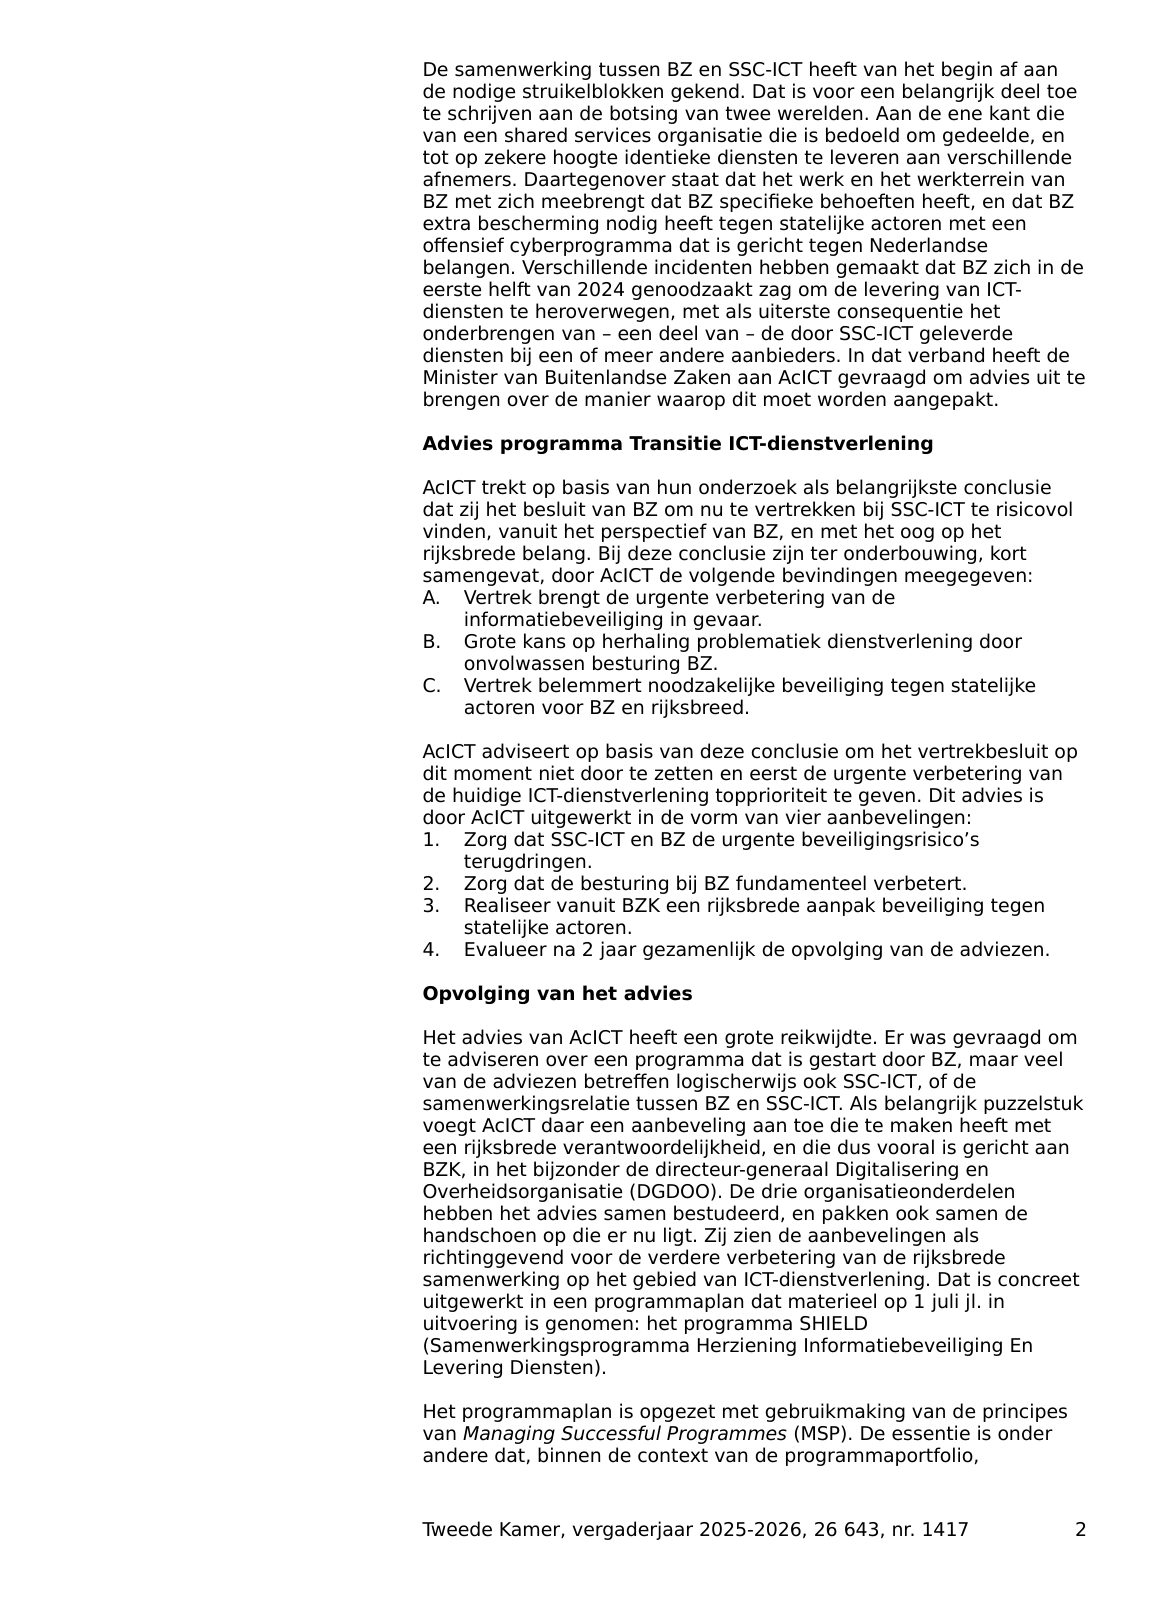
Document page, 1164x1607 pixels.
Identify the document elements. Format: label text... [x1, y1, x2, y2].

subtitle Opvolging van het advies [422, 983, 1087, 1005]
text De samenwerking tussen BZ en SSC-ICT heeft van het begin af aan de nodige struikelblokken gekend. Dat is voor een belangrijk deel toe te schrijven aan de botsing van twee werelden. Aan de ene kant die van een shared services organisatie die is bedoeld om gedeelde, en tot op zekere hoogte identieke diensten te leveren aan verschillende afnemers. Daartegenover staat dat het werk en het werkterrein van BZ met zich meebrengt dat BZ specifieke behoeften heeft, en dat BZ extra bescherming nodig heeft tegen statelijke actoren met een offensief cyberprogramma dat is gericht tegen Nederlandse belangen. Verschillende incidenten hebben gemaakt dat BZ zich in de eerste helft van 2024 genoodzaakt zag om de levering van ICT-diensten te heroverwegen, met als uiterste consequentie het onderbrengen van – een deel van – de door SSC-ICT geleverde diensten bij een of meer andere aanbieders. In dat verband heeft de Minister van Buitenlandse Zaken aan AcICT gevraagd om advies uit te brengen over de manier waarop dit moet worden aangepakt. [422, 59, 1087, 411]
text 1. Zorg dat SSC-ICT en BZ de urgente beveiligingsrisico’s terugdringen. [422, 829, 1087, 873]
subtitle Advies programma Transitie ICT-dienstverlening [422, 433, 1087, 455]
text A. Vertrek brengt de urgente verbetering van de informatiebeveiliging in gevaar. [422, 587, 1087, 631]
text Het advies van AcICT heeft een grote reikwijdte. Er was gevraagd om te adviseren over een programma dat is gestart door BZ, maar veel van de adviezen betreffen logischerwijs ook SSC-ICT, of de samenwerkingsrelatie tussen BZ en SSC-ICT. Als belangrijk puzzelstuk voegt AcICT daar een aanbeveling aan toe die te maken heeft met een rijksbrede verantwoordelijkheid, en die dus vooral is gericht aan BZK, in het bijzonder de directeur-generaal Digitalisering en Overheidsorganisatie (DGDOO). De drie organisatieonderdelen hebben het advies samen bestudeerd, en pakken ook samen de handschoen op die er nu ligt. Zij zien de aanbevelingen als richtinggevend voor de verdere verbetering van de rijksbrede samenwerking op het gebied van ICT-dienstverlening. Dat is concreet uitgewerkt in een programmaplan dat materieel op 1 juli jl. in uitvoering is genomen: het programma SHIELD (Samenwerkingsprogramma Herziening Informatiebeveiliging En Levering Diensten). [422, 1027, 1087, 1379]
text B. Grote kans op herhaling problematiek dienstverlening door onvolwassen besturing BZ. [422, 631, 1087, 675]
text 3. Realiseer vanuit BZK een rijksbrede aanpak beveiliging tegen statelijke actoren. [422, 895, 1087, 939]
text Het programmaplan is opgezet met gebruikmaking van de principes van Managing Successful Programmes (MSP). De essentie is onder andere dat, binnen de context van de programmaportfolio, [422, 1401, 1087, 1467]
text 4. Evalueer na 2 jaar gezamenlijk de opvolging van de adviezen. [422, 939, 1087, 961]
text 2. Zorg dat de besturing bij BZ fundamenteel verbetert. [422, 873, 1087, 895]
text AcICT trekt op basis van hun onderzoek als belangrijkste conclusie dat zij het besluit van BZ om nu te vertrekken bij SSC-ICT te risicovol vinden, vanuit het perspectief van BZ, en met het oog op het rijksbrede belang. Bij deze conclusie zijn ter onderbouwing, kort samengevat, door AcICT de volgende bevindingen meegegeven: [422, 477, 1087, 587]
text C. Vertrek belemmert noodzakelijke beveiliging tegen statelijke actoren voor BZ en rijksbreed. [422, 675, 1087, 719]
text AcICT adviseert op basis van deze conclusie om het vertrekbesluit op dit moment niet door te zetten en eerst de urgente verbetering van de huidige ICT-dienstverlening topprioriteit te geven. Dit advies is door AcICT uitgewerkt in de vorm van vier aanbevelingen: [422, 741, 1087, 829]
